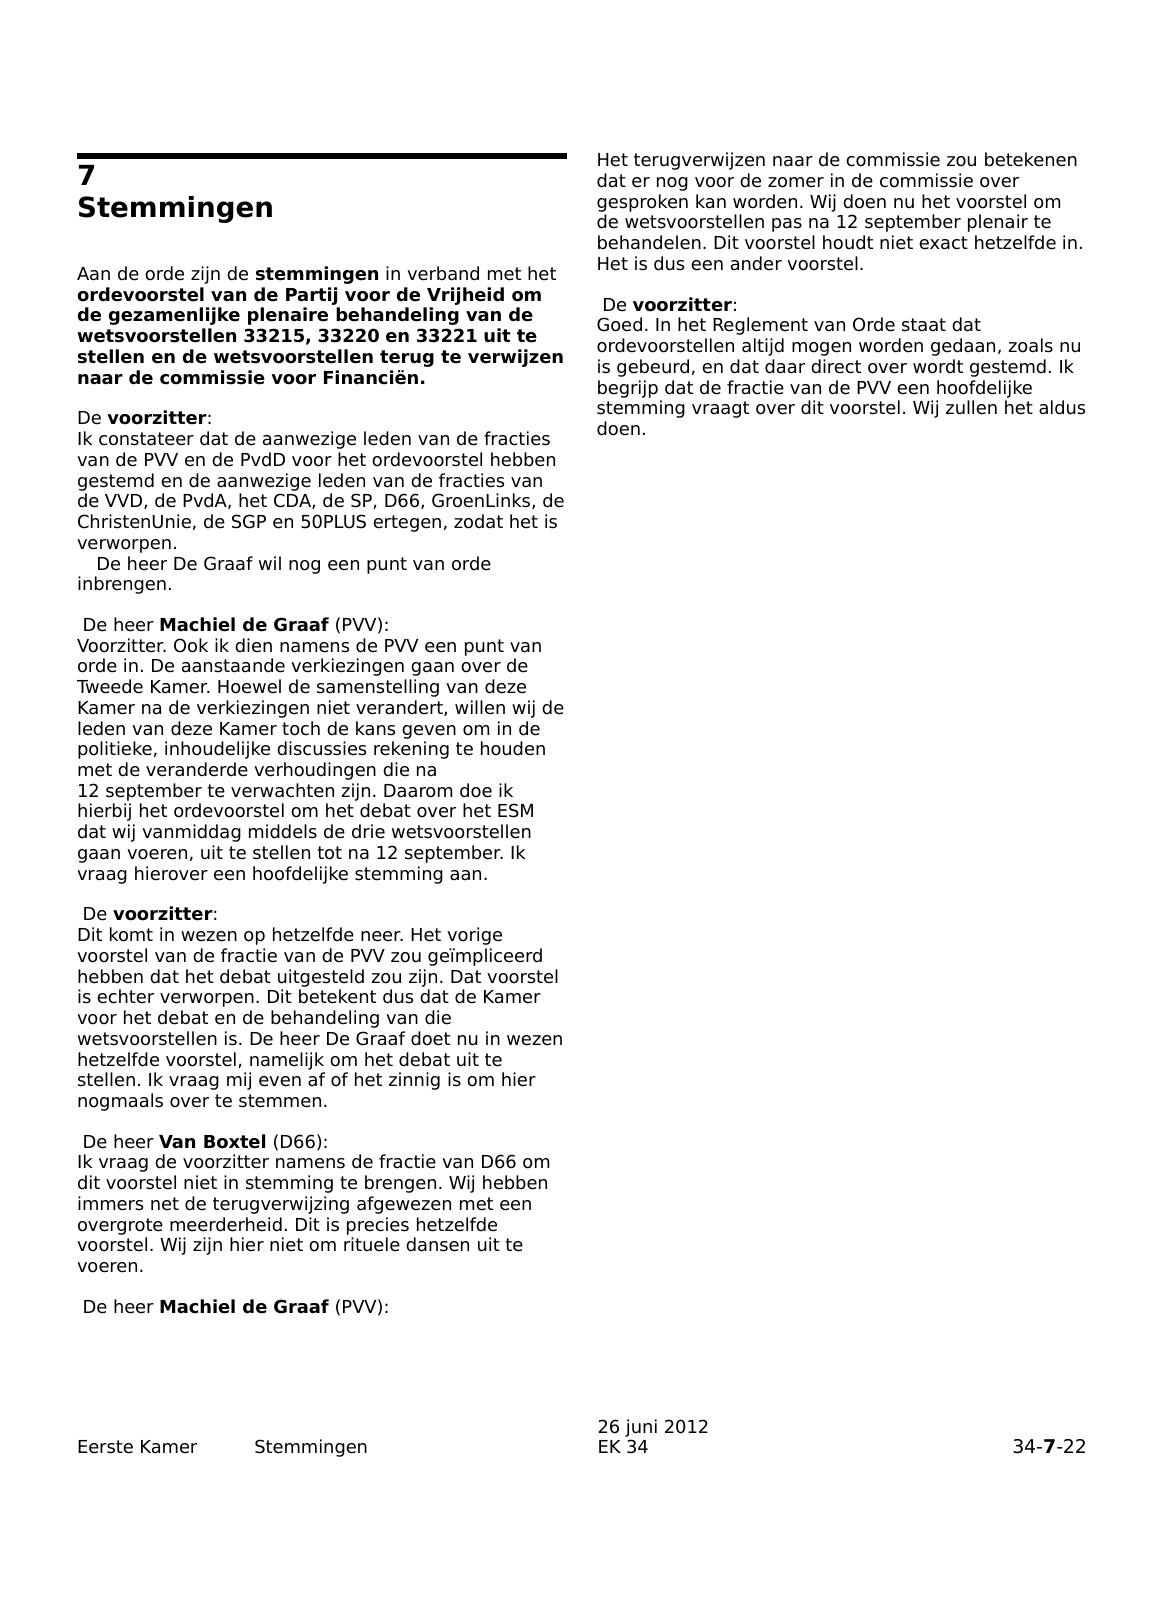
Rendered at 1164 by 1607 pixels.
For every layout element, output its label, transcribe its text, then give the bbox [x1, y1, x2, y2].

text Het terugverwijzen naar de commissie zou betekenen dat er nog voor de zomer in de commissie over gesproken kan worden. Wij doen nu het voorstel om de wetsvoorstellen pas na 12 september plenair te behandelen. Dit voorstel houdt niet exact hetzelfde in. Het is dus een ander voorstel. [596, 150, 1087, 274]
text Dit komt in wezen op hetzelfde neer. Het vorige voorstel van de fractie van de PVV zou geïmpliceerd hebben dat het debat uitgesteld zou zijn. Dat voorstel is echter verworpen. Dit betekent dus dat de Kamer voor het debat en de behandeling van die wetsvoorstellen is. De heer De Graaf doet nu in wezen hetzelfde voorstel, namelijk om het debat uit te stellen. Ik vraag mij even af of het zinnig is om hier nogmaals over te stemmen. [77, 925, 567, 1112]
text De voorzitter: [596, 294, 1087, 315]
text De heer Machiel de Graaf (PVV): [77, 615, 567, 636]
title 7 Stemmingen [77, 159, 567, 224]
text Ik vraag de voorzitter namens de fractie van D66 om dit voorstel niet in stemming te brengen. Wij hebben immers net de terugverwijzing afgewezen met een overgrote meerderheid. Dit is precies hetzelfde voorstel. Wij zijn hier niet om rituele dansen uit te voeren. [77, 1152, 567, 1277]
text De heer De Graaf wil nog een punt van orde inbrengen. [77, 553, 567, 595]
text De heer Van Boxtel (D66): [77, 1132, 567, 1152]
text De voorzitter: [77, 904, 567, 925]
text Aan de orde zijn de stemmingen in verband met het ordevoorstel van de Partij voor de Vrijheid om de gezamenlijke plenaire behandeling van de wetsvoorstellen 33215, 33220 en 33221 uit te stellen en de wetsvoorstellen terug te verwijzen naar de commissie voor Financiën. [77, 264, 567, 388]
text Goed. In het Reglement van Orde staat dat ordevoorstellen altijd mogen worden gedaan, zoals nu is gebeurd, en dat daar direct over wordt gestemd. Ik begrijp dat de fractie van de PVV een hoofdelijke stemming vraagt over dit voorstel. Wij zullen het aldus doen. [596, 315, 1087, 440]
text De heer Machiel de Graaf (PVV): [77, 1297, 567, 1317]
text De voorzitter: [77, 408, 567, 429]
text Voorzitter. Ook ik dien namens de PVV een punt van orde in. De aanstaande verkiezingen gaan over de Tweede Kamer. Hoewel de samenstelling van deze Kamer na de verkiezingen niet verandert, willen wij de leden van deze Kamer toch de kans geven om in de politieke, inhoudelijke discussies rekening te houden met de veranderde verhoudingen die na 12 september te verwachten zijn. Daarom doe ik hierbij het ordevoorstel om het debat over het ESM dat wij vanmiddag middels de drie wetsvoorstellen gaan voeren, uit te stellen tot na 12 september. Ik vraag hierover een hoofdelijke stemming aan. [77, 636, 567, 884]
text Ik constateer dat de aanwezige leden van de fracties van de PVV en de PvdD voor het ordevoorstel hebben gestemd en de aanwezige leden van de fracties van de VVD, de PvdA, het CDA, de SP, D66, GroenLinks, de ChristenUnie, de SGP en 50PLUS ertegen, zodat het is verworpen. [77, 429, 567, 553]
